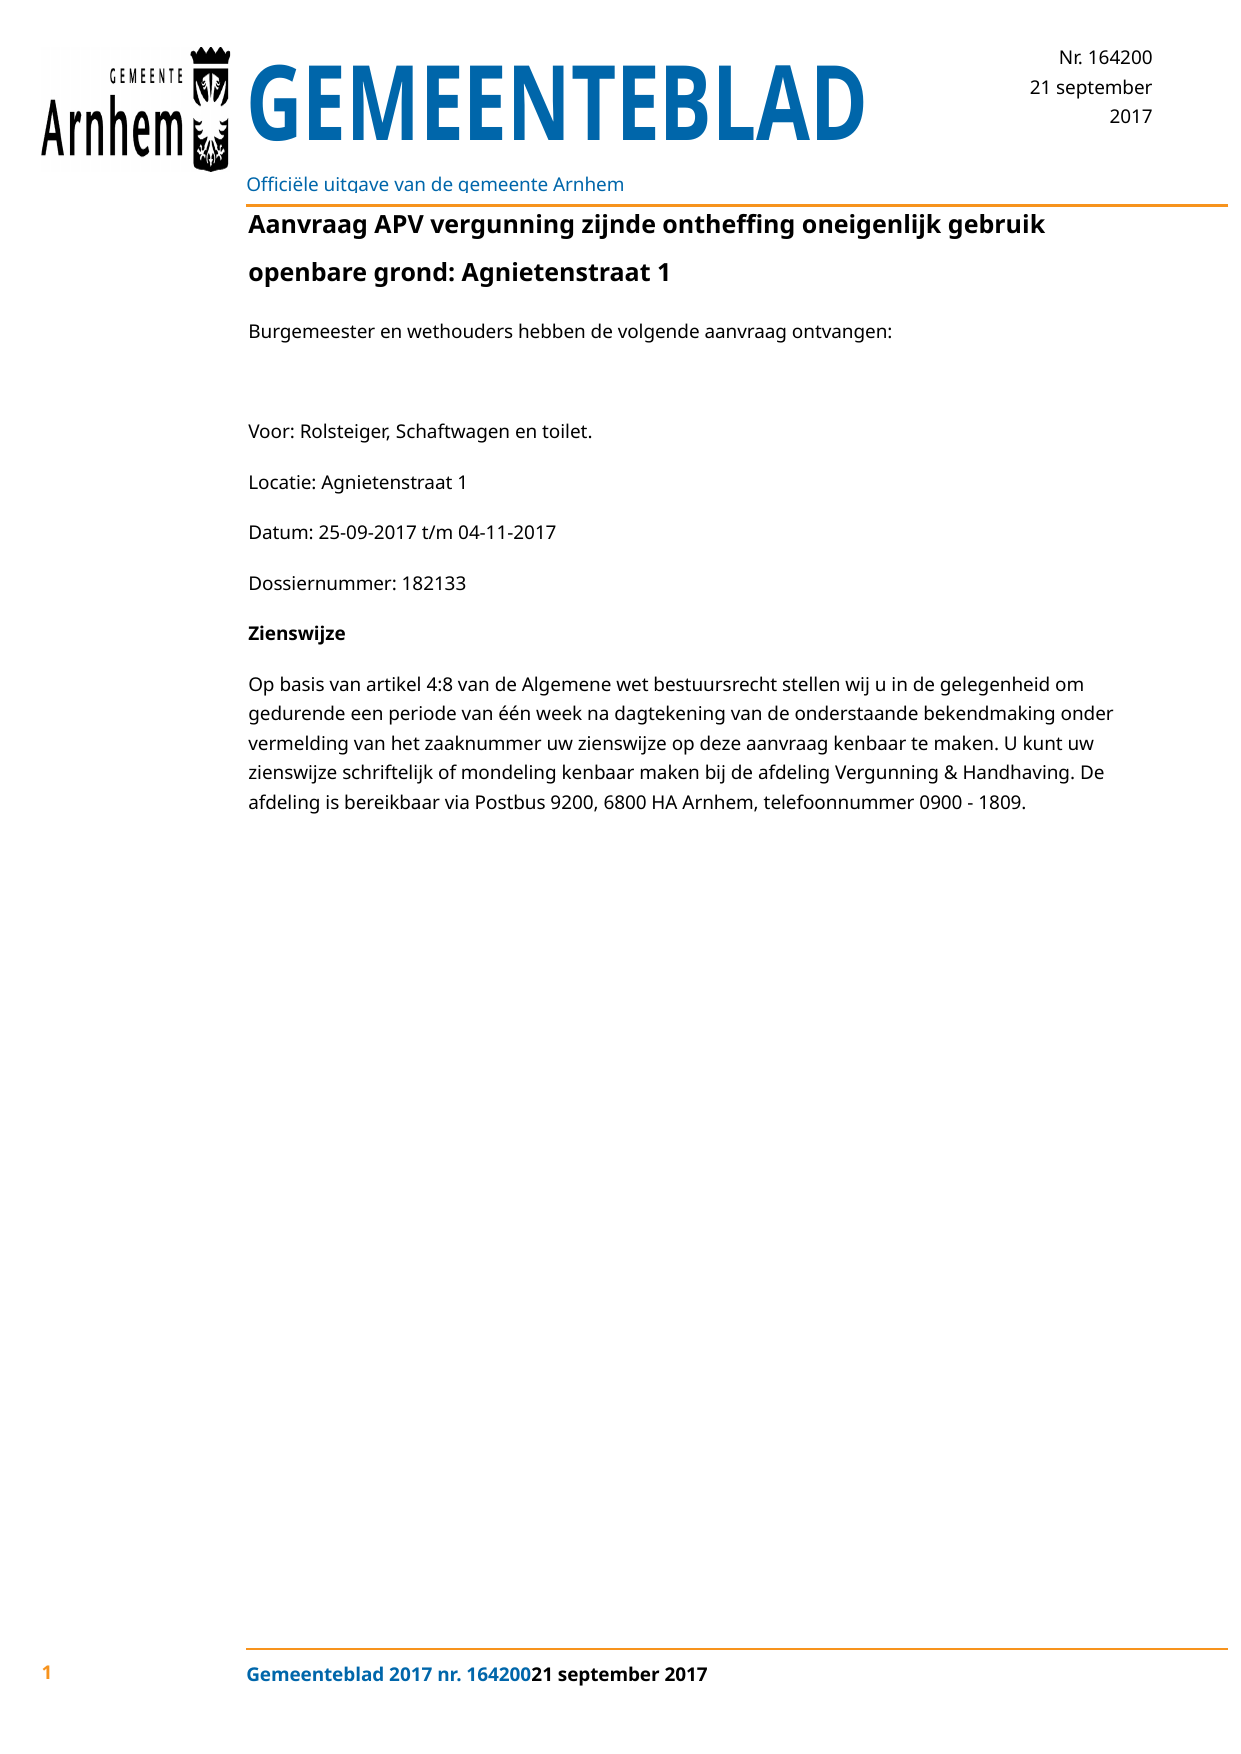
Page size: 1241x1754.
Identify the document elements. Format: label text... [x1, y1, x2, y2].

picture [41, 47, 231, 172]
text Dossiernummer: 182133 [248, 570, 1152, 596]
text Aanvraag APV vergunning zijnde ontheffing oneigenlijk gebruik openbare grond: Agnietenstraat 1 [248, 207, 1152, 288]
text Datum: 25-09-2017 t/m 04-11-2017 [248, 519, 1152, 545]
text Burgemeester en wethouders hebben de volgende aanvraag ontvangen: [248, 318, 1152, 344]
text Op basis van artikel 4:8 van de Algemene wet bestuursrecht stellen wij u in de gelegenheid om gedurende een periode van één week na dagtekening van de onderstaande bekendmaking onder vermelding van het zaaknummer uw zienswijze op deze aanvraag kenbaar te maken. U kunt uw zienswijze schriftelijk of mondeling kenbaar maken bij de afdeling Vergunning & Handhaving. De afdeling is bereikbaar via Postbus 9200, 6800 HA Arnhem, telefoonnummer 0900 - 1809. [248, 671, 1152, 815]
text Locatie: Agnietenstraat 1 [248, 469, 1152, 495]
text Zienswijze [248, 620, 1152, 646]
text Voor: Rolsteiger, Schaftwagen en toilet. [248, 419, 1152, 444]
